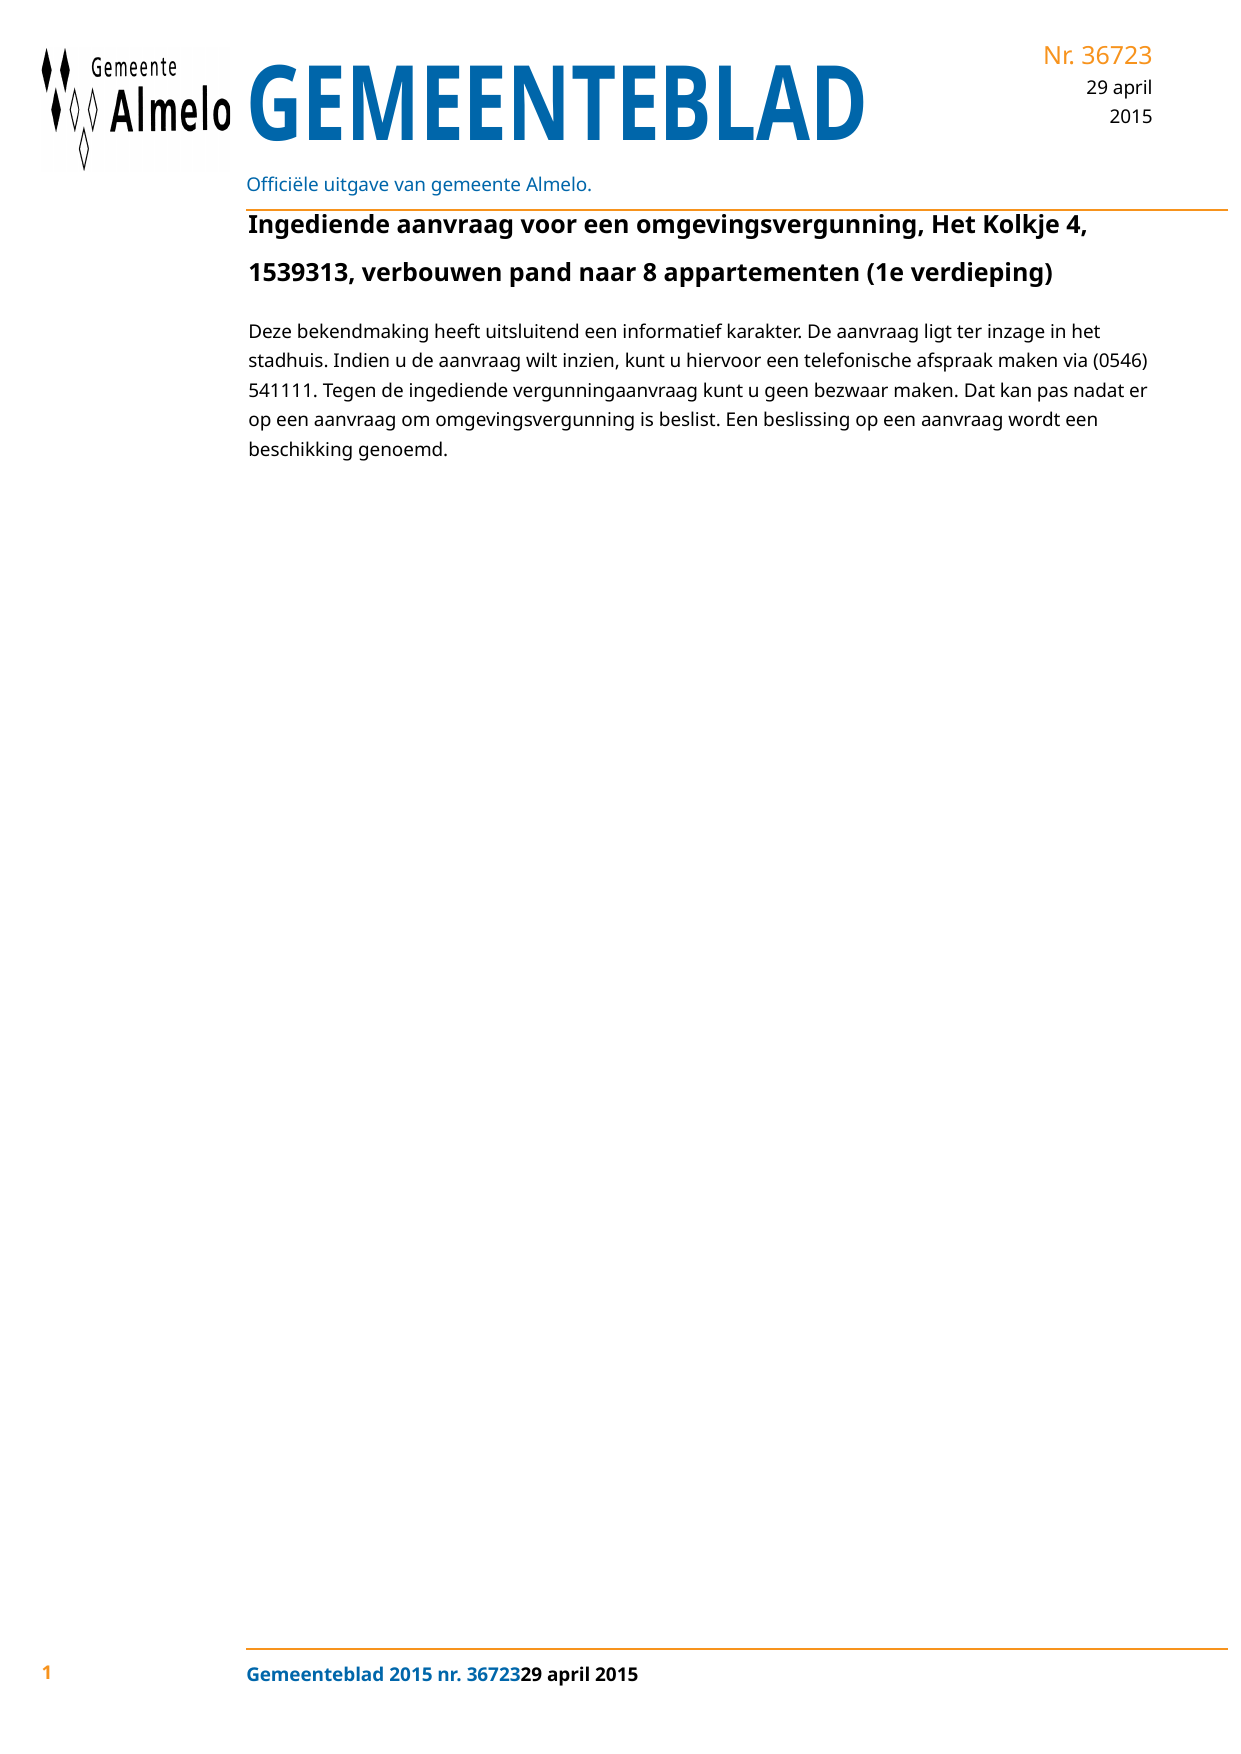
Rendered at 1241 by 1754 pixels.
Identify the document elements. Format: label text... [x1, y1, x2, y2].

text Ingediende aanvraag voor een omgevingsvergunning, Het Kolkje 4, 1539313, verbouwen pand naar 8 appartementen (1e verdieping) [248, 211, 1152, 288]
picture [41, 47, 231, 172]
text Deze bekendmaking heeft uitsluitend een informatief karakter. De aanvraag ligt ter inzage in het stadhuis. Indien u de aanvraag wilt inzien, kunt u hiervoor een telefonische afspraak maken via (0546) 541111. Tegen de ingediende vergunningaanvraag kunt u geen bezwaar maken. Dat kan pas nadat er op een aanvraag om omgevingsvergunning is beslist. Een beslissing op een aanvraag wordt een beschikking genoemd. [248, 318, 1152, 462]
